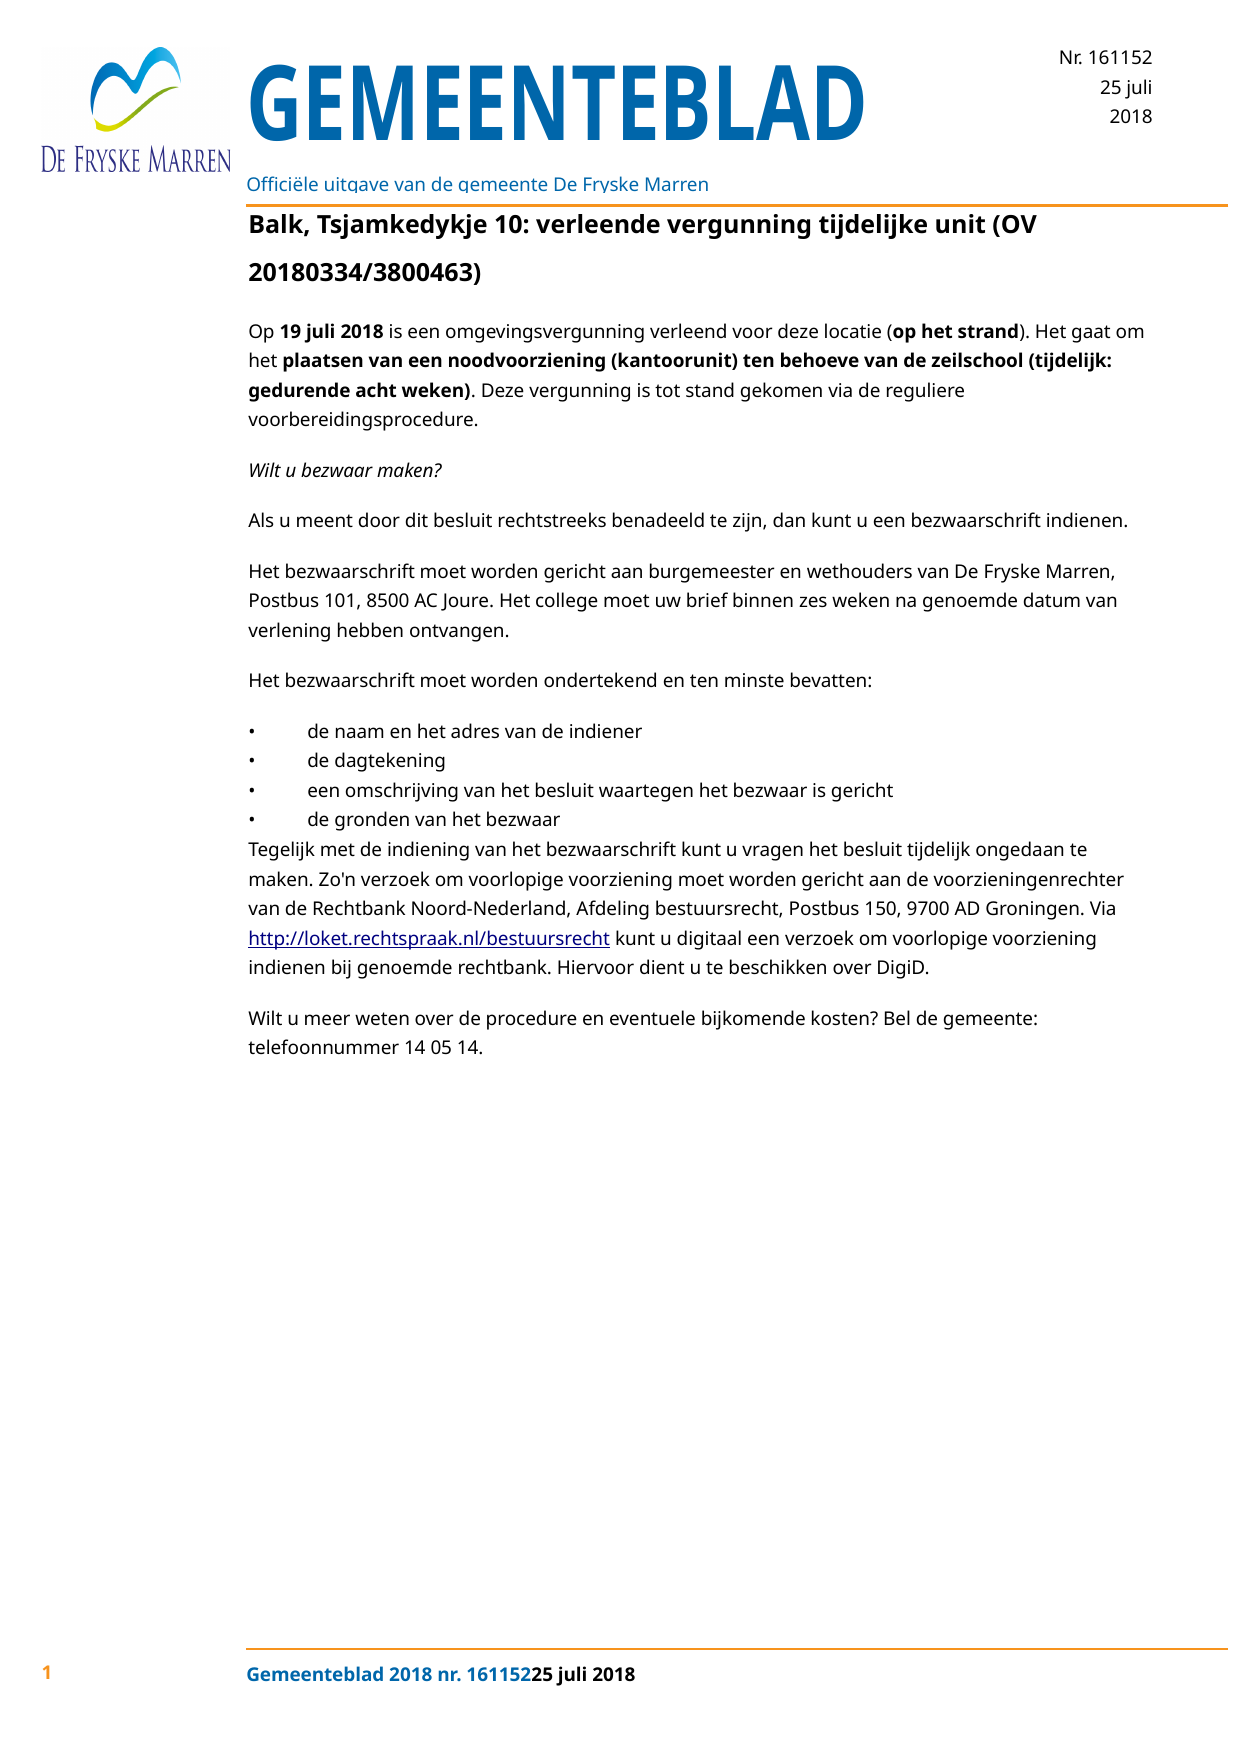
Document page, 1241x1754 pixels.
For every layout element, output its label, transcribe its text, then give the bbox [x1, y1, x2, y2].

list de naam en het adres van de indiener [248, 718, 1152, 744]
list de dagtekening [248, 747, 1152, 773]
text Balk, Tsjamkedykje 10: verleende vergunning tijdelijke unit (OV 20180334/3800463) [248, 207, 1152, 288]
list de gronden van het bezwaar [248, 807, 1152, 832]
picture [41, 47, 231, 172]
text Wilt u meer weten over de procedure en eventuele bijkomende kosten? Bel de gemeente: telefoonnummer 14 05 14. [248, 1005, 1152, 1060]
text Als u meent door dit besluit rechtstreeks benadeeld te zijn, dan kunt u een bezwaarschrift indienen. [248, 507, 1152, 533]
text Het bezwaarschrift moet worden ondertekend en ten minste bevatten: [248, 667, 1152, 693]
text Op 19 juli 2018 is een omgevingsvergunning verleend voor deze locatie (op het strand). Het gaat om het plaatsen van een noodvoorziening (kantoorunit) ten behoeve van de zeilschool (tijdelijk: gedurende acht weken). Deze vergunning is tot stand gekomen via de reguliere voorbereidingsprocedure. [248, 318, 1152, 432]
text Het bezwaarschrift moet worden gericht aan burgemeester en wethouders van De Fryske Marren, Postbus 101, 8500 AC Joure. Het college moet uw brief binnen zes weken na genoemde datum van verlening hebben ontvangen. [248, 558, 1152, 643]
list een omschrijving van het besluit waartegen het bezwaar is gericht [248, 777, 1152, 803]
text Wilt u bezwaar maken? [248, 457, 1152, 483]
text Tegelijk met de indiening van het bezwaarschrift kunt u vragen het besluit tijdelijk ongedaan te maken. Zo'n verzoek om voorlopige voorziening moet worden gericht aan de voorzieningenrechter van de Rechtbank Noord-Nederland, Afdeling bestuursrecht, Postbus 150, 9700 AD Groningen. Via http://loket.rechtspraak.nl/bestuursrecht kunt u digitaal een verzoek om voorlopige voorziening indienen bij genoemde rechtbank. Hiervoor dient u te beschikken over DigiD. [248, 836, 1152, 980]
